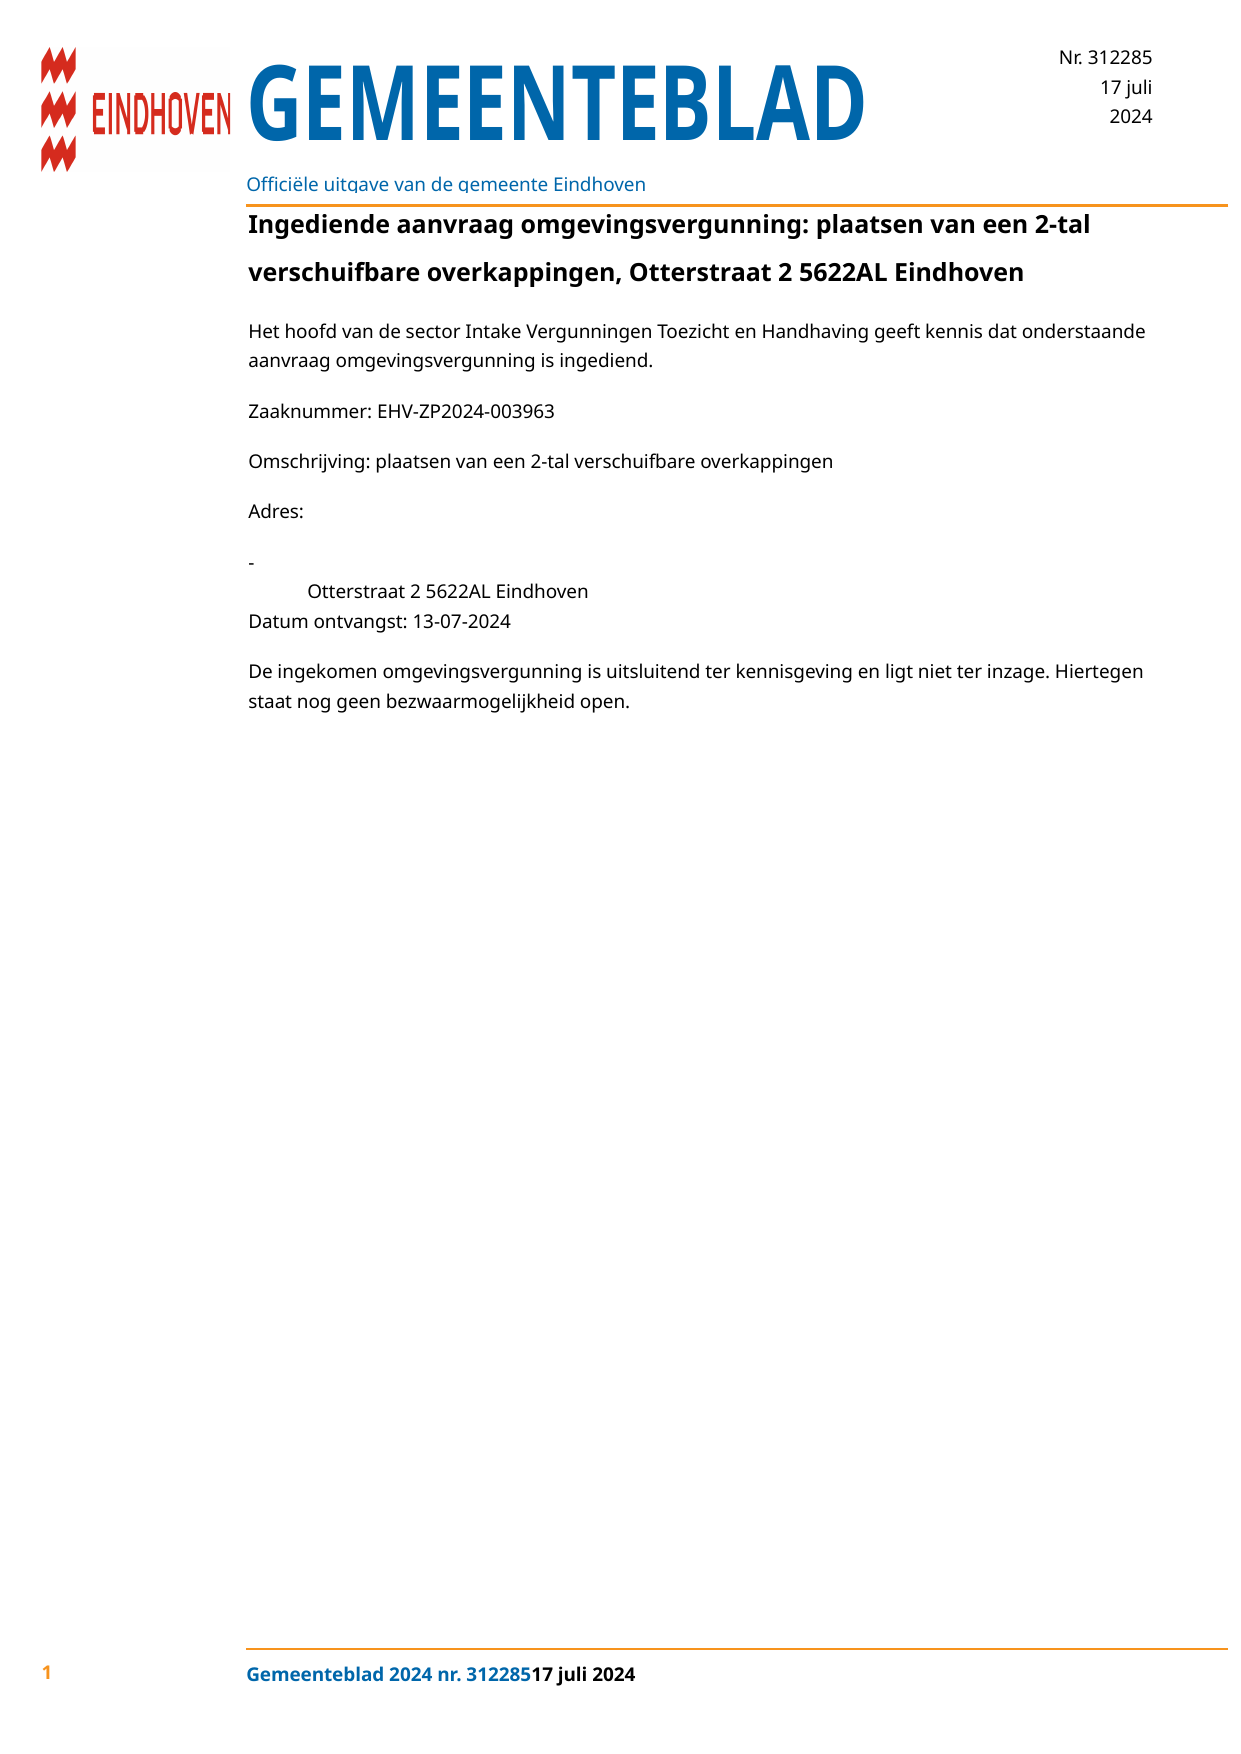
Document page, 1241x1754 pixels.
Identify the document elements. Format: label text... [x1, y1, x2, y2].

text Het hoofd van de sector Intake Vergunningen Toezicht en Handhaving geeft kennis dat onderstaande aanvraag omgevingsvergunning is ingediend. [248, 318, 1152, 373]
list Otterstraat 2 5622AL Eindhoven [248, 579, 1152, 604]
text Omschrijving: plaatsen van een 2-tal verschuifbare overkappingen [248, 448, 1152, 474]
text Zaaknummer: EHV-ZP2024-003963 [248, 398, 1152, 424]
text Adres: [248, 499, 1152, 524]
picture [41, 47, 231, 172]
text Ingediende aanvraag omgevingsvergunning: plaatsen van een 2-tal verschuifbare overkappingen, Otterstraat 2 5622AL Eindhoven [248, 207, 1152, 288]
text De ingekomen omgevingsvergunning is uitsluitend ter kennisgeving en ligt niet ter inzage. Hiertegen staat nog geen bezwaarmogelijkheid open. [248, 659, 1152, 714]
text Datum ontvangst: 13-07-2024 [248, 608, 1152, 634]
